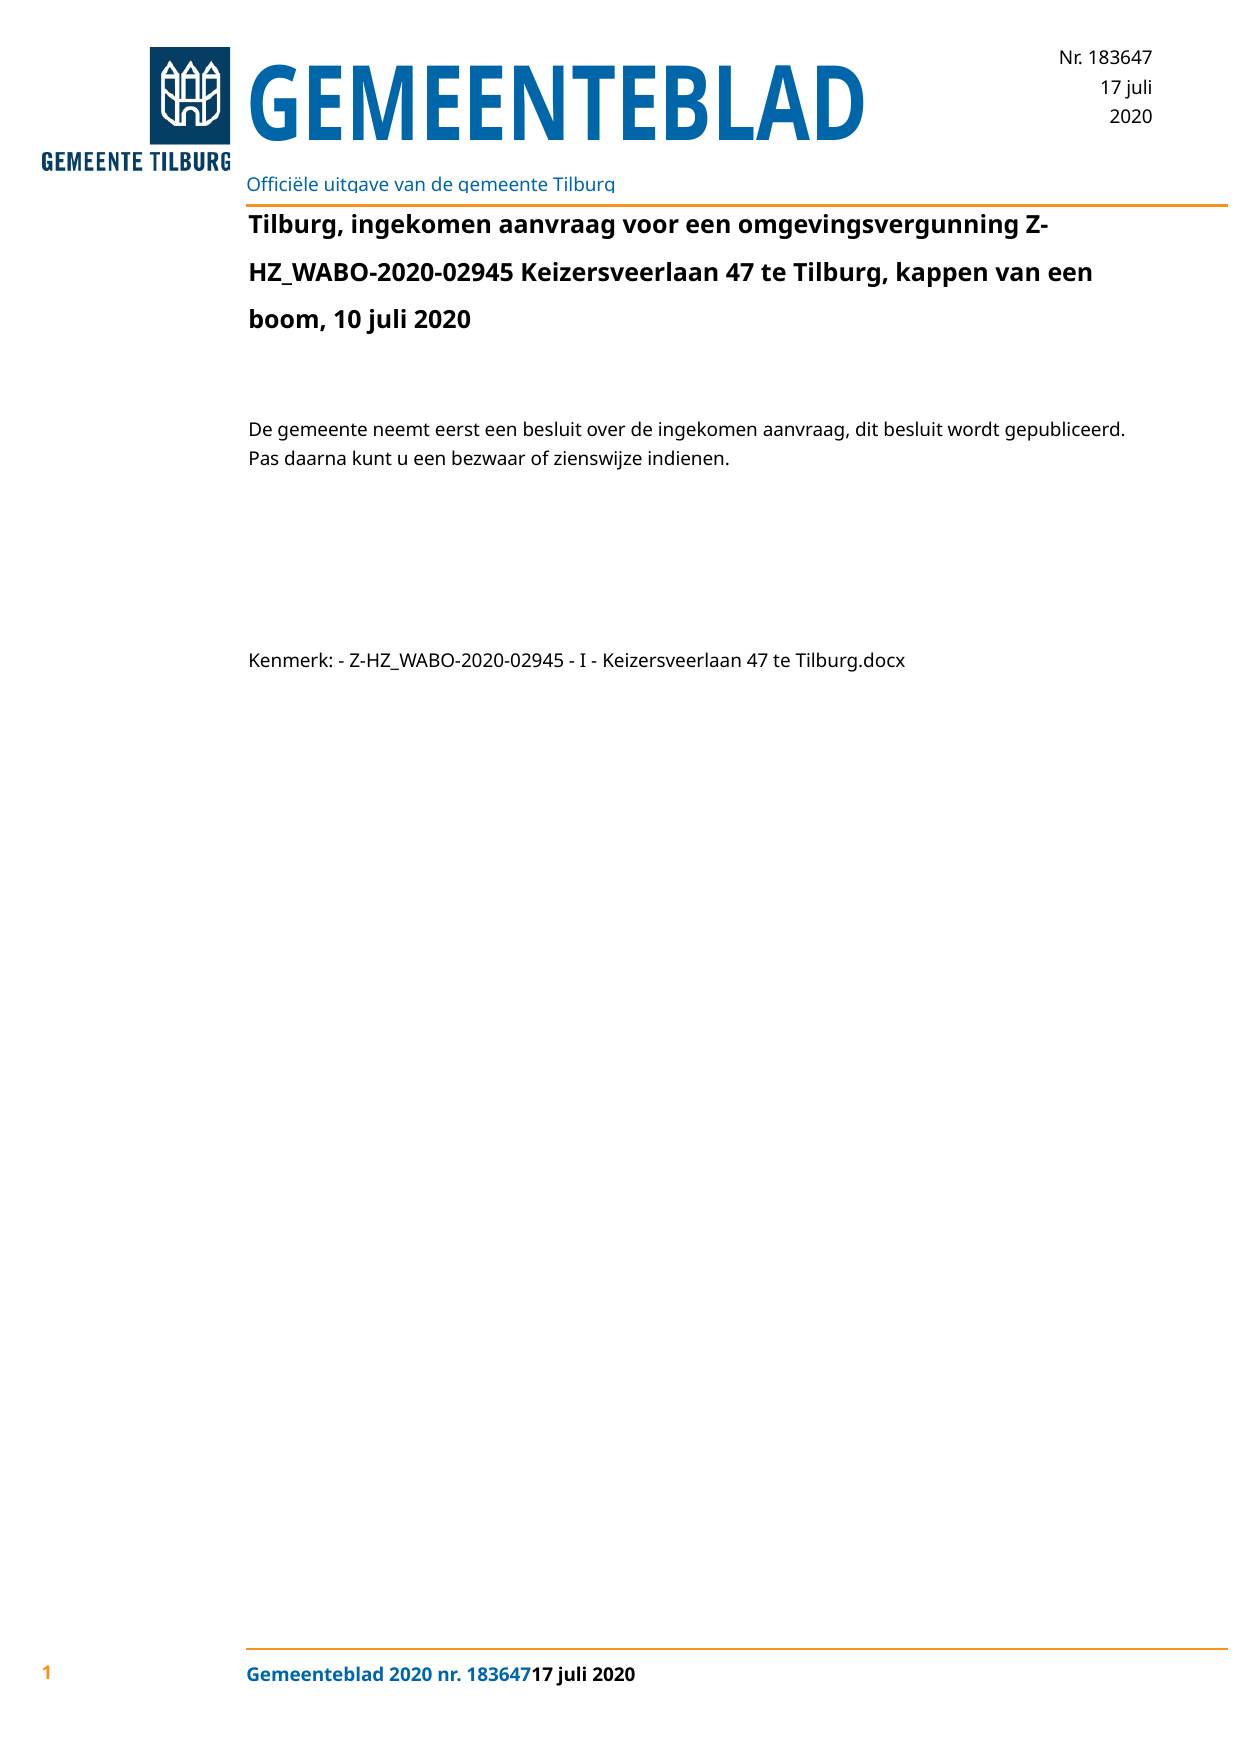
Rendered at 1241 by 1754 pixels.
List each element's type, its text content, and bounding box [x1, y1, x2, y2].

picture [41, 47, 231, 172]
text Kenmerk: - Z-HZ_WABO-2020-02945 - I - Keizersveerlaan 47 te Tilburg.docx [248, 647, 1152, 673]
text Tilburg, ingekomen aanvraag voor een omgevingsvergunning Z-HZ_WABO-2020-02945 Keizersveerlaan 47 te Tilburg, kappen van een boom, 10 juli 2020 [248, 207, 1152, 336]
text De gemeente neemt eerst een besluit over de ingekomen aanvraag, dit besluit wordt gepubliceerd. Pas daarna kunt u een bezwaar of zienswijze indienen. [248, 416, 1152, 471]
